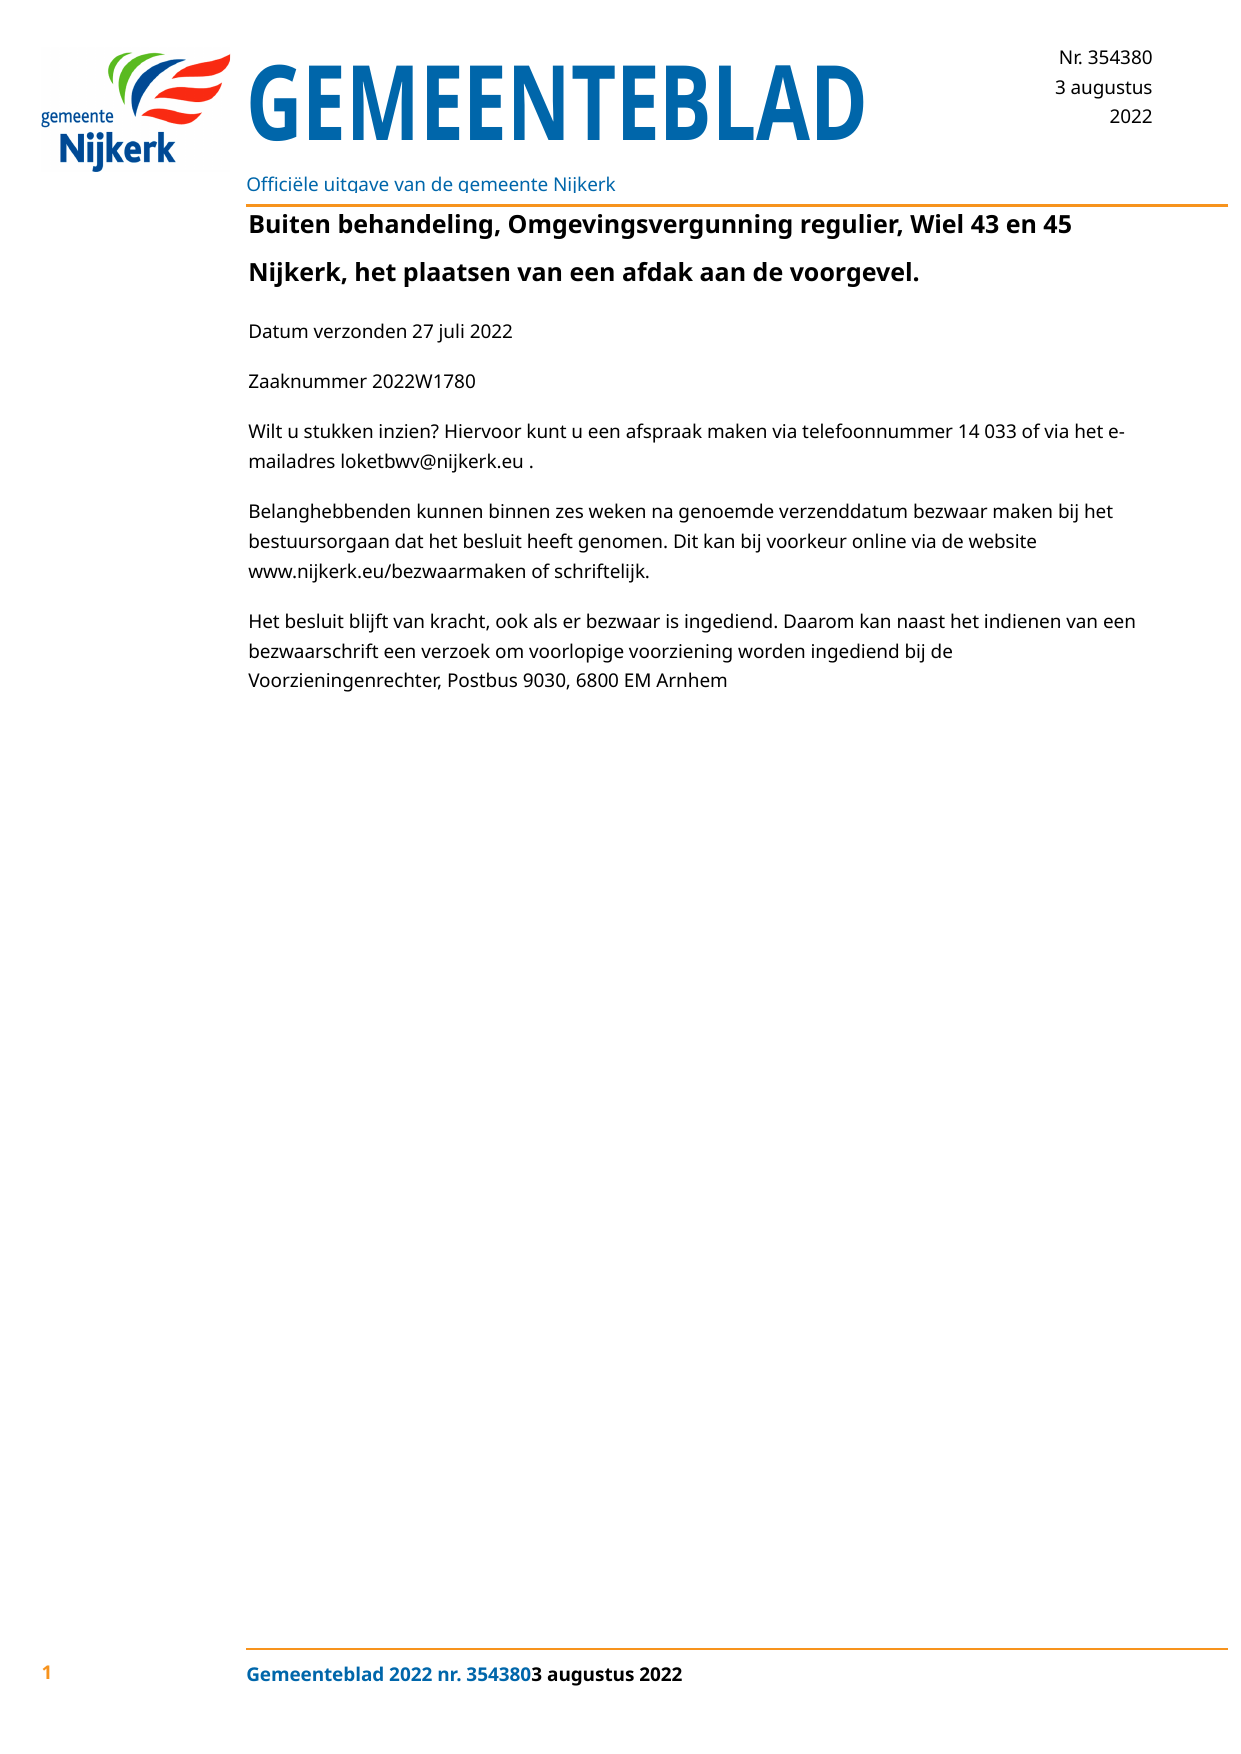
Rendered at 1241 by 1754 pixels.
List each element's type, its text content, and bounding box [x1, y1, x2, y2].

text Datum verzonden 27 juli 2022 [248, 318, 1152, 344]
text Belanghebbenden kunnen binnen zes weken na genoemde verzenddatum bezwaar maken bij het bestuursorgaan dat het besluit heeft genomen. Dit kan bij voorkeur online via de website www.nijkerk.eu/bezwaarmaken of schriftelijk. [248, 499, 1152, 584]
text Wilt u stukken inzien? Hiervoor kunt u een afspraak maken via telefoonnummer 14 033 of via het e-mailadres loketbwv@nijkerk.eu . [248, 419, 1152, 474]
picture [41, 47, 231, 172]
text Buiten behandeling, Omgevingsvergunning regulier, Wiel 43 en 45 Nijkerk, het plaatsen van een afdak aan de voorgevel. [248, 207, 1152, 288]
text Zaaknummer 2022W1780 [248, 368, 1152, 394]
text Het besluit blijft van kracht, ook als er bezwaar is ingediend. Daarom kan naast het indienen van een bezwaarschrift een verzoek om voorlopige voorziening worden ingediend bij de Voorzieningenrechter, Postbus 9030, 6800 EM Arnhem [248, 608, 1152, 693]
